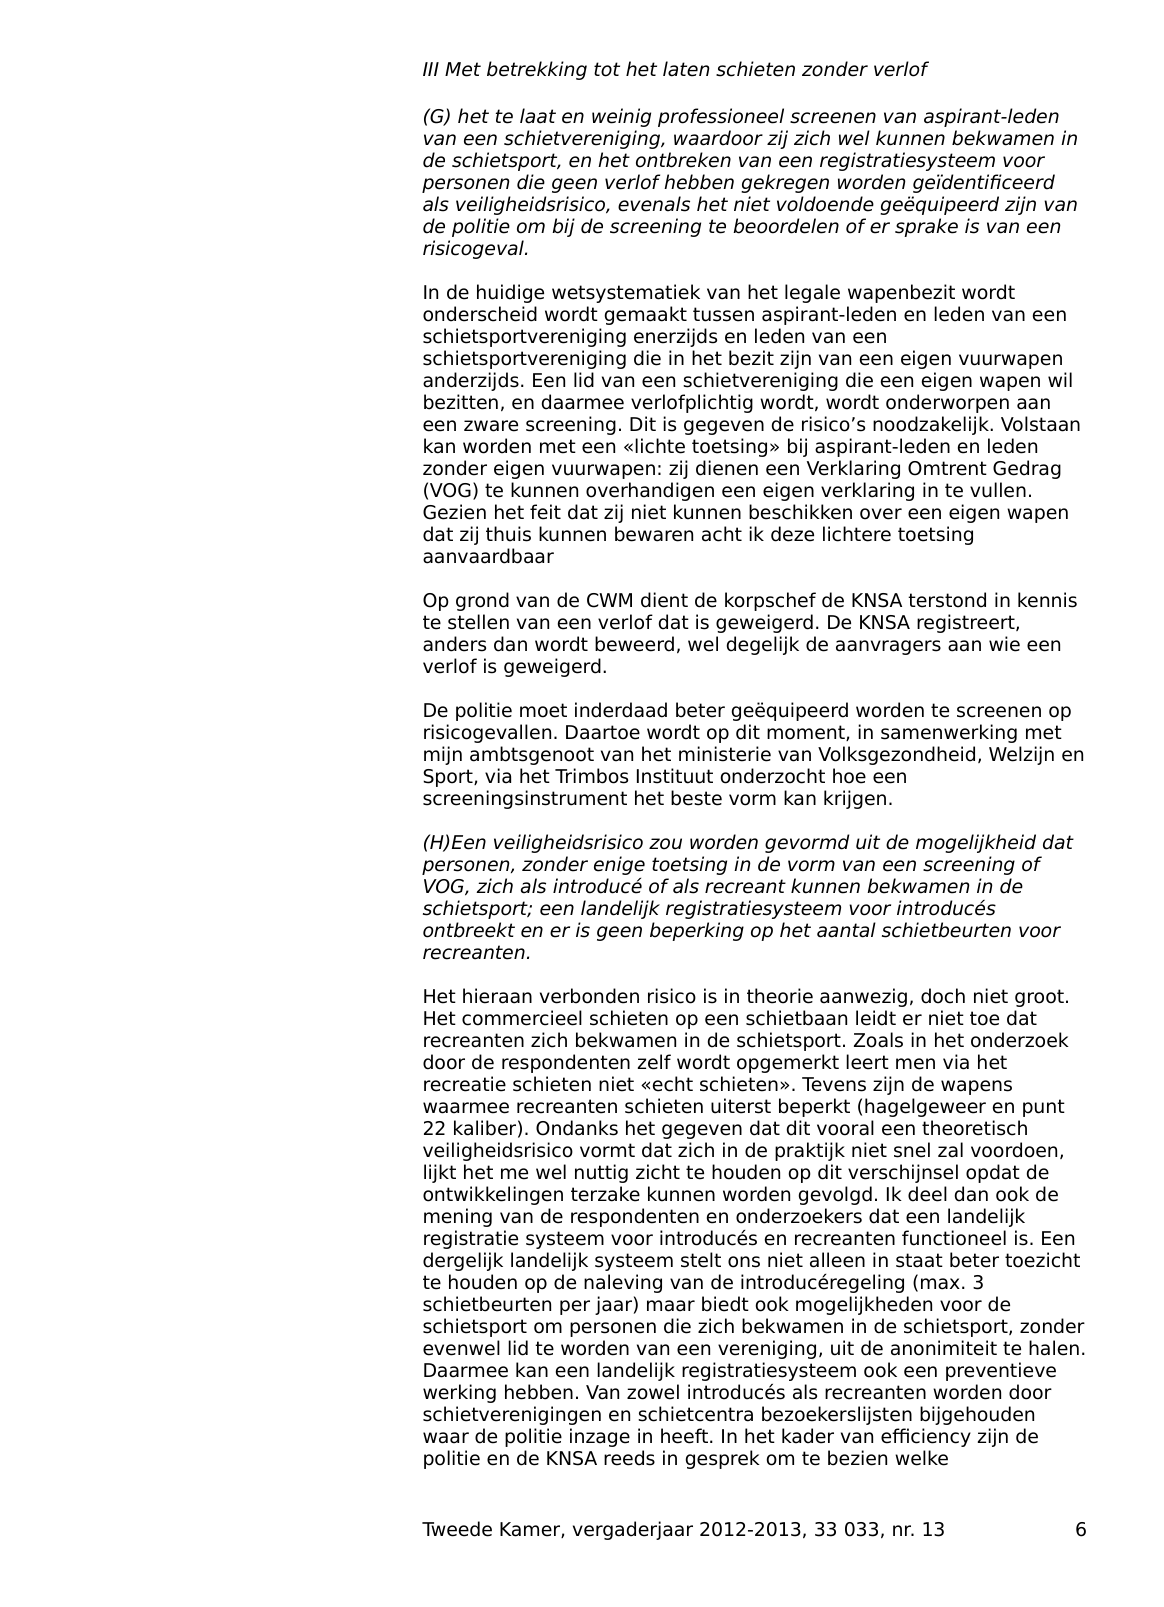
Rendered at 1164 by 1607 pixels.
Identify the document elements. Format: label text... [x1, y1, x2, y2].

text (G) het te laat en weinig professioneel screenen van aspirant-leden van een schietvereniging, waardoor zij zich wel kunnen bekwamen in de schietsport, en het ontbreken van een registratiesysteem voor personen die geen verlof hebben gekregen worden geïdentificeerd als veiligheidsrisico, evenals het niet voldoende geëquipeerd zijn van de politie om bij de screening te beoordelen of er sprake is van een risicogeval. [422, 106, 1087, 260]
text De politie moet inderdaad beter geëquipeerd worden te screenen op risicogevallen. Daartoe wordt op dit moment, in samenwerking met mijn ambtsgenoot van het ministerie van Volksgezondheid, Welzijn en Sport, via het Trimbos Instituut onderzocht hoe een screeningsinstrument het beste vorm kan krijgen. [422, 700, 1087, 810]
subtitle III Met betrekking tot het laten schieten zonder verlof [422, 59, 1087, 81]
text (H)Een veiligheidsrisico zou worden gevormd uit de mogelijkheid dat personen, zonder enige toetsing in de vorm van een screening of VOG, zich als introducé of als recreant kunnen bekwamen in de schietsport; een landelijk registratiesysteem voor introducés ontbreekt en er is geen beperking op het aantal schietbeurten voor recreanten. [422, 832, 1087, 964]
text Op grond van de CWM dient de korpschef de KNSA terstond in kennis te stellen van een verlof dat is geweigerd. De KNSA registreert, anders dan wordt beweerd, wel degelijk de aanvragers aan wie een verlof is geweigerd. [422, 590, 1087, 678]
text Het hieraan verbonden risico is in theorie aanwezig, doch niet groot. Het commercieel schieten op een schietbaan leidt er niet toe dat recreanten zich bekwamen in de schietsport. Zoals in het onderzoek door de respondenten zelf wordt opgemerkt leert men via het recreatie schieten niet «echt schieten». Tevens zijn de wapens waarmee recreanten schieten uiterst beperkt (hagelgeweer en punt 22 kaliber). Ondanks het gegeven dat dit vooral een theoretisch veiligheidsrisico vormt dat zich in de praktijk niet snel zal voordoen, lijkt het me wel nuttig zicht te houden op dit verschijnsel opdat de ontwikkelingen terzake kunnen worden gevolgd. Ik deel dan ook de mening van de respondenten en onderzoekers dat een landelijk registratie systeem voor introducés en recreanten functioneel is. Een dergelijk landelijk systeem stelt ons niet alleen in staat beter toezicht te houden op de naleving van de introducéregeling (max. 3 schietbeurten per jaar) maar biedt ook mogelijkheden voor de schietsport om personen die zich bekwamen in de schietsport, zonder evenwel lid te worden van een vereniging, uit de anonimiteit te halen. Daarmee kan een landelijk registratiesysteem ook een preventieve werking hebben. Van zowel introducés als recreanten worden door schietverenigingen en schietcentra bezoekerslijsten bijgehouden waar de politie inzage in heeft. In het kader van efficiency zijn de politie en de KNSA reeds in gesprek om te bezien welke [422, 986, 1087, 1470]
text In de huidige wetsystematiek van het legale wapenbezit wordt onderscheid wordt gemaakt tussen aspirant-leden en leden van een schietsportvereniging enerzijds en leden van een schietsportvereniging die in het bezit zijn van een eigen vuurwapen anderzijds. Een lid van een schietvereniging die een eigen wapen wil bezitten, en daarmee verlofplichtig wordt, wordt onderworpen aan een zware screening. Dit is gegeven de risico’s noodzakelijk. Volstaan kan worden met een «lichte toetsing» bij aspirant-leden en leden zonder eigen vuurwapen: zij dienen een Verklaring Omtrent Gedrag (VOG) te kunnen overhandigen een eigen verklaring in te vullen. Gezien het feit dat zij niet kunnen beschikken over een eigen wapen dat zij thuis kunnen bewaren acht ik deze lichtere toetsing aanvaardbaar [422, 282, 1087, 568]
